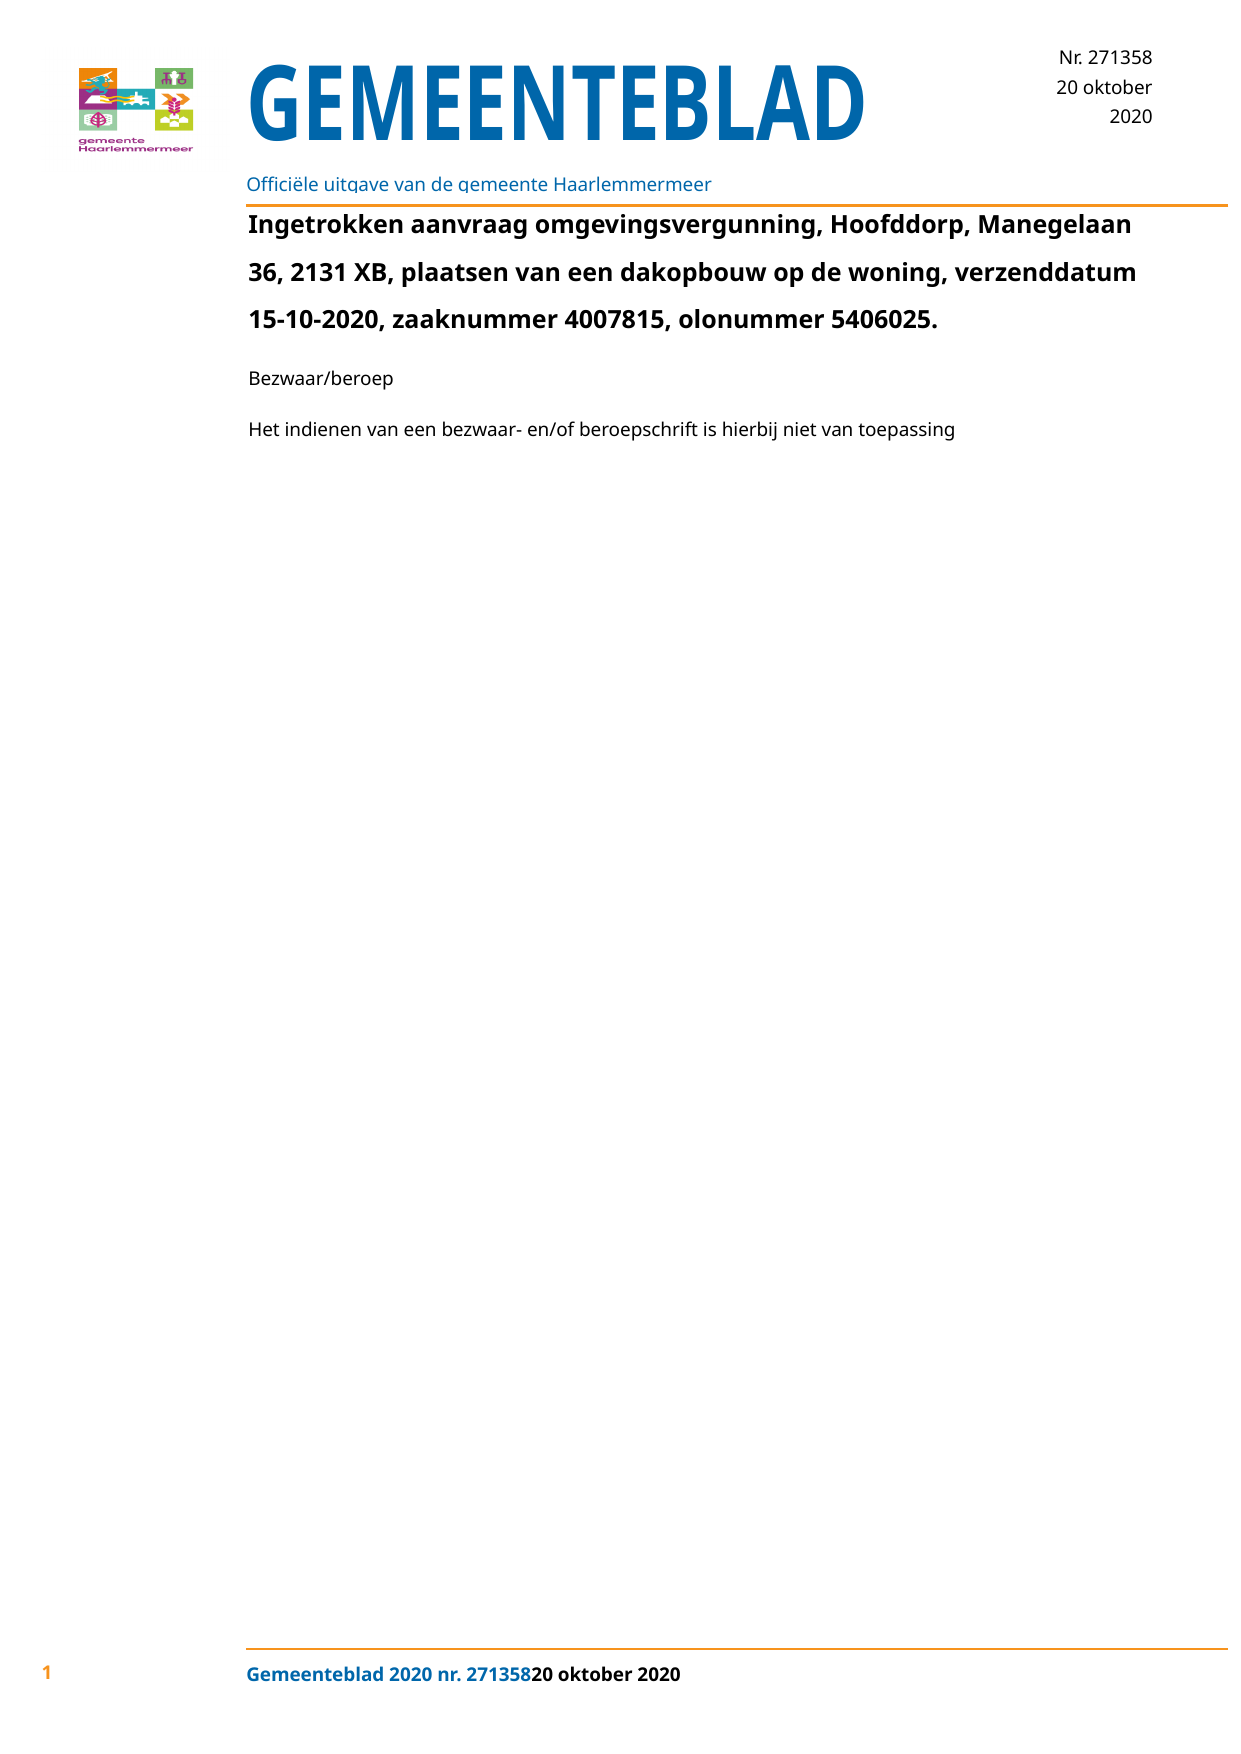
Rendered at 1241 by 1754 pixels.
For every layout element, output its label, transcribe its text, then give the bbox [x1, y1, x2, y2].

text Bezwaar/beroep [248, 366, 1152, 391]
text Het indienen van een bezwaar- en/of beroepschrift is hierbij niet van toepassing [248, 416, 1152, 442]
picture [41, 47, 231, 172]
text Ingetrokken aanvraag omgevingsvergunning, Hoofddorp, Manegelaan 36, 2131 XB, plaatsen van een dakopbouw op de woning, verzenddatum 15-10-2020, zaaknummer 4007815, olonummer 5406025. [248, 207, 1152, 336]
